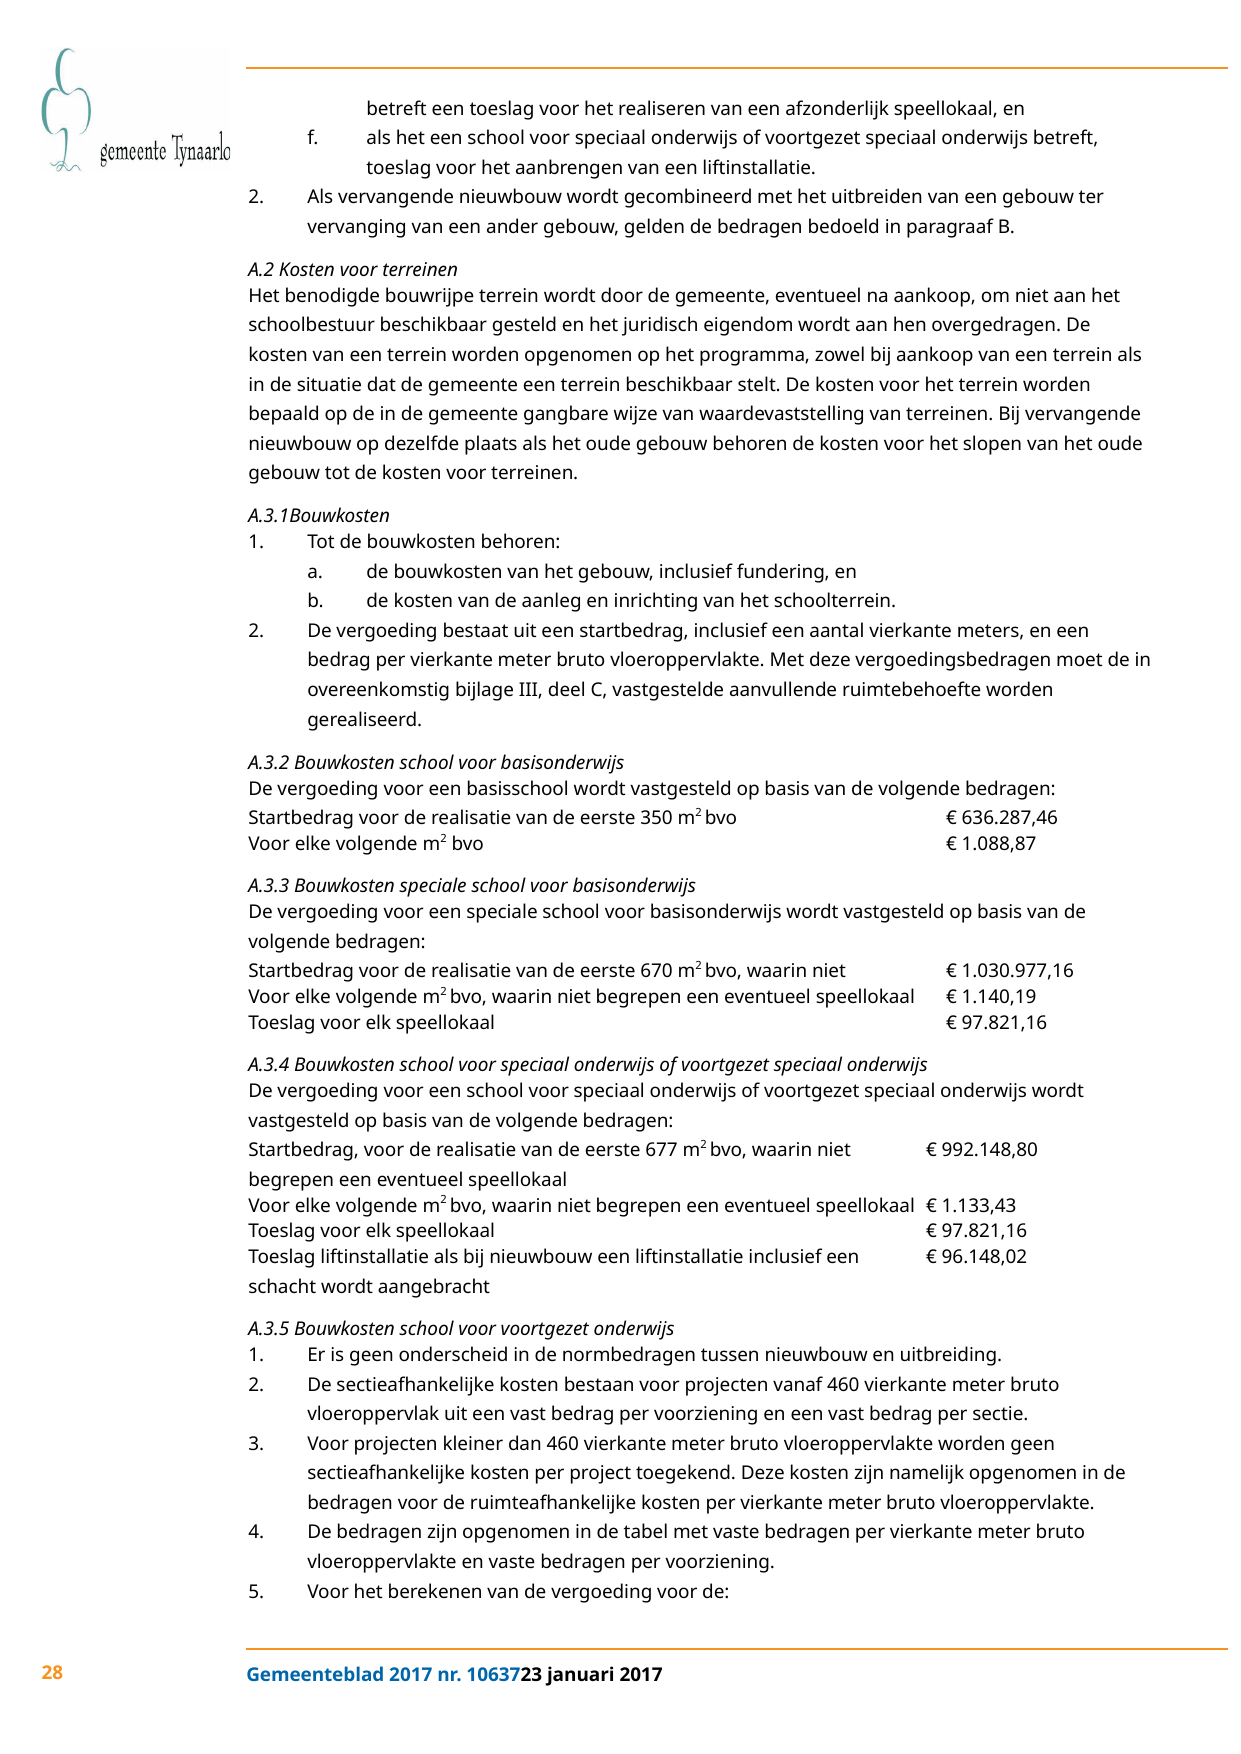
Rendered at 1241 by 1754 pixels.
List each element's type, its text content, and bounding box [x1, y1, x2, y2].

text A.3.5 Bouwkosten school voor voortgezet onderwijs [248, 1315, 1152, 1341]
table_cell Voor elke volgende m2 bvo, waarin niet begrepen een eventueel speellokaal [248, 983, 946, 1009]
table_header € 1.030.977,16 [946, 958, 1152, 983]
list betreft een toeslag voor het realiseren van een afzonderlijk speellokaal, en [307, 95, 1152, 121]
table_header Startbedrag, voor de realisatie van de eerste 677 m2 bvo, waarin niet begrepen een eventueel speellokaal [248, 1137, 926, 1192]
text A.3.3 Bouwkosten speciale school voor basisonderwijs [248, 873, 1152, 898]
list Voor het berekenen van de vergoeding voor de: [248, 1578, 1152, 1603]
table_cell € 97.821,16 [926, 1218, 1152, 1243]
table_cell € 97.821,16 [946, 1009, 1152, 1035]
table_cell Voor elke volgende m2 bvo [248, 830, 946, 856]
text A.3.4 Bouwkosten school voor speciaal onderwijs of voortgezet speciaal onderwijs [248, 1052, 1152, 1077]
table_cell Toeslag voor elk speellokaal [248, 1218, 926, 1243]
list Voor projecten kleiner dan 460 vierkante meter bruto vloeroppervlakte worden geen sectieafhankelijke kosten per project toegekend. Deze kosten zijn namelijk opgenomen in de bedragen voor de ruimteafhankelijke kosten per vierkante meter bruto vloeroppervlakte. [248, 1430, 1152, 1515]
table_header € 992.148,80 [926, 1137, 1152, 1192]
table_cell € 1.088,87 [946, 830, 1152, 856]
picture [41, 47, 231, 172]
list De sectieafhankelijke kosten bestaan voor projecten vanaf 460 vierkante meter bruto vloeroppervlak uit een vast bedrag per voorziening en een vast bedrag per sectie. [248, 1371, 1152, 1426]
table_cell € 1.133,43 [926, 1192, 1152, 1218]
table_header Startbedrag voor de realisatie van de eerste 350 m2 bvo [248, 804, 946, 830]
text A.3.2 Bouwkosten school voor basisonderwijs [248, 749, 1152, 775]
table_cell Toeslag voor elk speellokaal [248, 1009, 946, 1035]
text De vergoeding voor een basisschool wordt vastgesteld op basis van de volgende bedragen: [248, 775, 1152, 800]
table_cell € 96.148,02 [926, 1243, 1152, 1299]
list de bouwkosten van het gebouw, inclusief fundering, en [307, 558, 1152, 584]
table_header Startbedrag voor de realisatie van de eerste 670 m2 bvo, waarin niet [248, 958, 946, 983]
text De vergoeding voor een speciale school voor basisonderwijs wordt vastgesteld op basis van de volgende bedragen: [248, 898, 1152, 954]
table_cell € 1.140,19 [946, 983, 1152, 1009]
text A.3.1Bouwkosten [248, 503, 1152, 528]
table_cell Toeslag liftinstallatie als bij nieuwbouw een liftinstallatie inclusief een schacht wordt aangebracht [248, 1243, 926, 1299]
table_cell Voor elke volgende m2 bvo, waarin niet begrepen een eventueel speellokaal [248, 1192, 926, 1218]
list De bedragen zijn opgenomen in de tabel met vaste bedragen per vierkante meter bruto vloeroppervlakte en vaste bedragen per voorziening. [248, 1519, 1152, 1574]
list Er is geen onderscheid in de normbedragen tussen nieuwbouw en uitbreiding. [248, 1341, 1152, 1367]
list Als vervangende nieuwbouw wordt gecombineerd met het uitbreiden van een gebouw ter vervanging van een ander gebouw, gelden de bedragen bedoeld in paragraaf B. [248, 183, 1152, 239]
list De vergoeding bestaat uit een startbedrag, inclusief een aantal vierkante meters, en een bedrag per vierkante meter bruto vloeroppervlakte. Met deze vergoedingsbedragen moet de in overeenkomstig bijlage III, deel C, vastgestelde aanvullende ruimtebehoefte worden gerealiseerd. [248, 617, 1152, 732]
table_header € 636.287,46 [946, 804, 1152, 830]
list als het een school voor speciaal onderwijs of voortgezet speciaal onderwijs betreft, toeslag voor het aanbrengen van een liftinstallatie. [307, 124, 1152, 180]
text De vergoeding voor een school voor speciaal onderwijs of voortgezet speciaal onderwijs wordt vastgesteld op basis van de volgende bedragen: [248, 1077, 1152, 1133]
text A.2 Kosten voor terreinen [248, 256, 1152, 282]
text Het benodigde bouwrijpe terrein wordt door de gemeente, eventueel na aankoop, om niet aan het schoolbestuur beschikbaar gesteld en het juridisch eigendom wordt aan hen overgedragen. De kosten van een terrein worden opgenomen op het programma, zowel bij aankoop van een terrein als in de situatie dat de gemeente een terrein beschikbaar stelt. De kosten voor het terrein worden bepaald op de in de gemeente gangbare wijze van waardevaststelling van terreinen. Bij vervangende nieuwbouw op dezelfde plaats als het oude gebouw behoren de kosten voor het slopen van het oude gebouw tot de kosten voor terreinen. [248, 282, 1152, 485]
list Tot de bouwkosten behoren: [248, 528, 1152, 554]
list de kosten van de aanleg en inrichting van het schoolterrein. [307, 587, 1152, 613]
